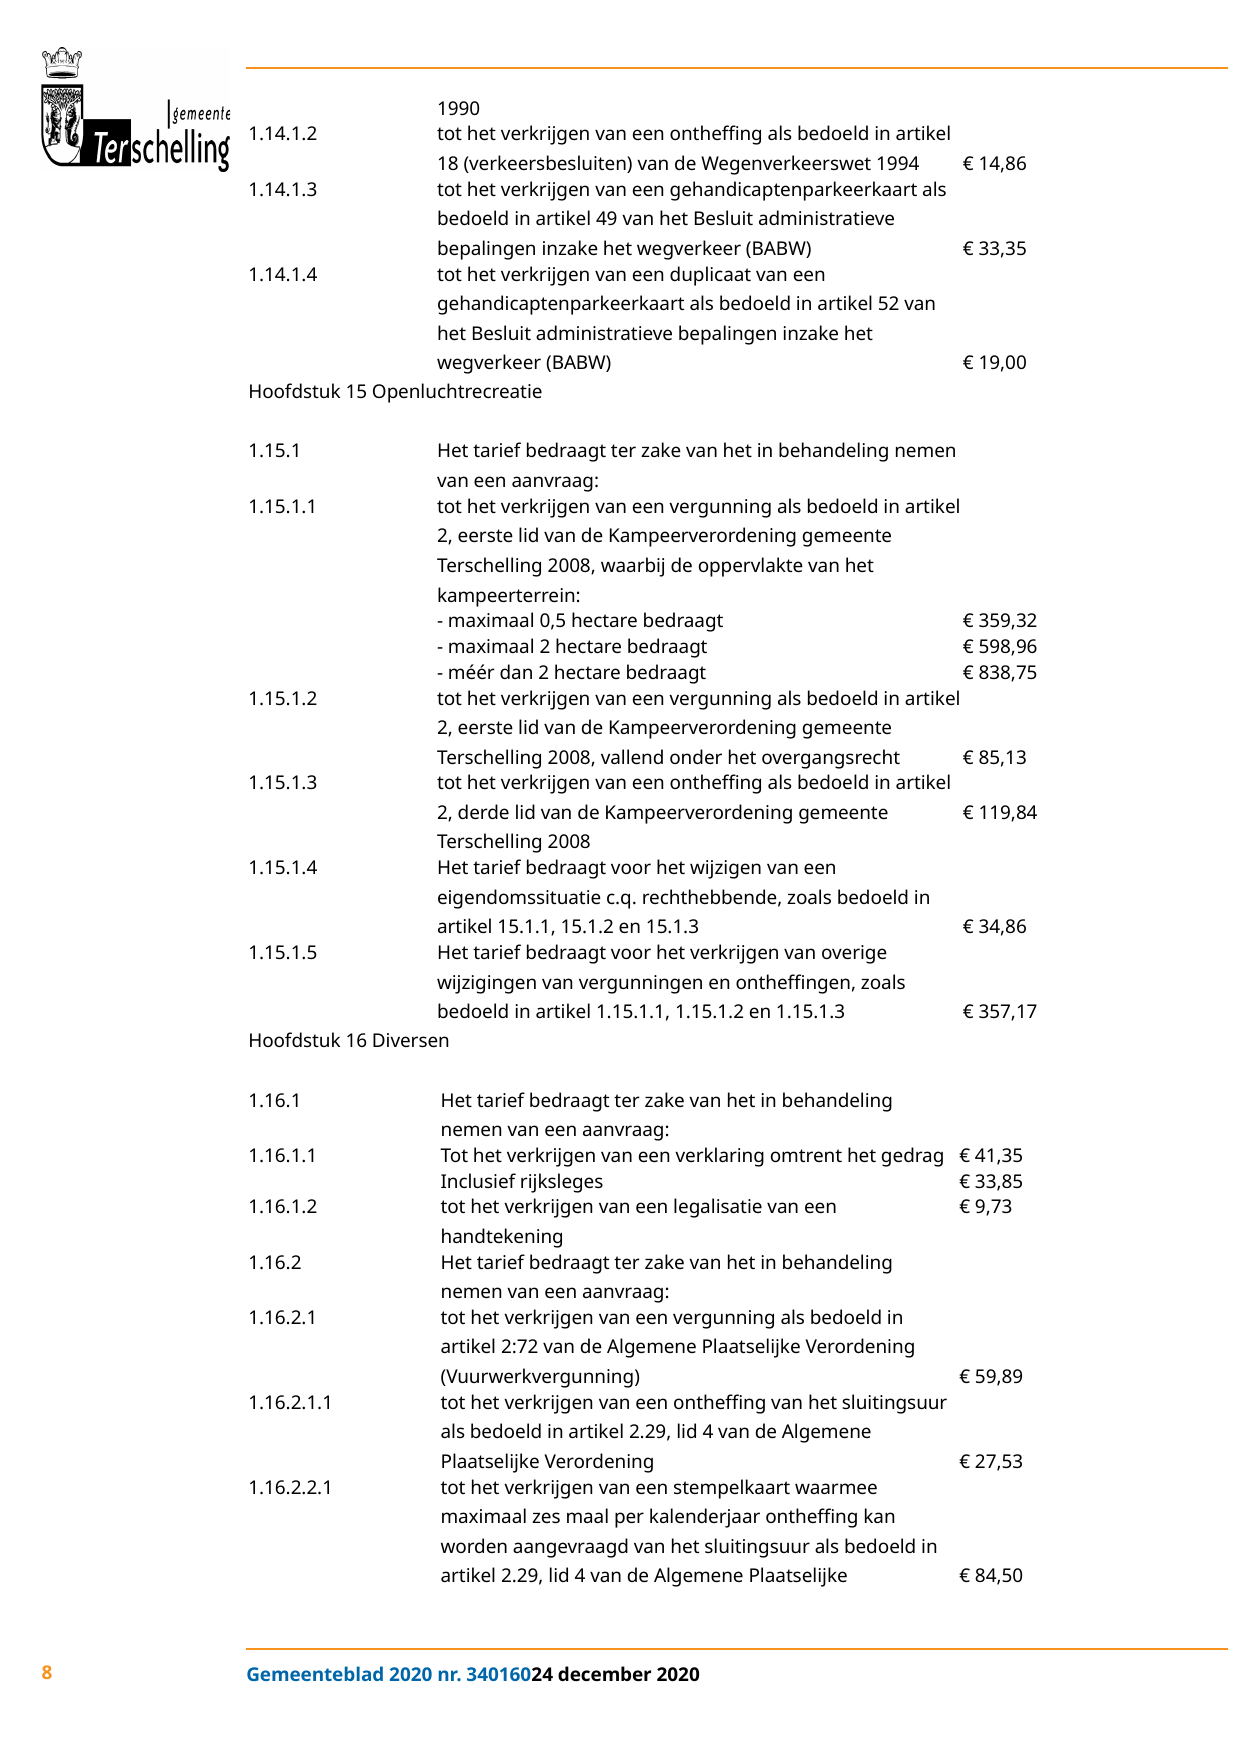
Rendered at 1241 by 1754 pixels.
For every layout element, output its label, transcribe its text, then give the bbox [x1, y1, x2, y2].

text Hoofdstuk 16 Diversen [248, 1027, 1152, 1053]
table_cell 1.16.2.2.1 [248, 1474, 440, 1588]
table_cell € 119,84 [963, 770, 1152, 854]
table_cell € 357,17 [963, 939, 1152, 1024]
table_cell - méér dan 2 hectare bedraagt [437, 659, 963, 685]
table_cell € 19,00 [963, 261, 1152, 375]
table_cell 1.14.1.2 [248, 121, 437, 176]
table_cell 1990 [437, 95, 963, 121]
table_cell tot het verkrijgen van een legalisatie van een handtekening [440, 1194, 959, 1249]
table_cell € 14,86 [963, 121, 1152, 176]
table_header Het tarief bedraagt ter zake van het in behandeling nemen van een aanvraag: [437, 438, 963, 493]
table_cell [248, 633, 437, 659]
table_cell Tot het verkrijgen van een verklaring omtrent het gedrag [440, 1142, 959, 1168]
table_cell € 359,32 [963, 608, 1152, 633]
table_cell 1.15.1.4 [248, 855, 437, 939]
table_cell [959, 1249, 1152, 1304]
table_cell [963, 95, 1152, 121]
table_cell - maximaal 0,5 hectare bedraagt [437, 608, 963, 633]
table_cell 1.16.2 [248, 1249, 440, 1304]
table_cell 1.16.1.1 [248, 1142, 440, 1168]
table_cell tot het verkrijgen van een vergunning als bedoeld in artikel 2, eerste lid van de Kampeerverordening gemeente Terschelling 2008, waarbij de oppervlakte van het kampeerterrein: [437, 493, 963, 607]
table_cell tot het verkrijgen van een vergunning als bedoeld in artikel 2, eerste lid van de Kampeerverordening gemeente Terschelling 2008, vallend onder het overgangsrecht [437, 685, 963, 769]
table_cell Het tarief bedraagt ter zake van het in behandeling nemen van een aanvraag: [440, 1249, 959, 1304]
table_header [963, 438, 1152, 493]
table_cell € 33,85 [959, 1168, 1152, 1193]
picture [41, 47, 231, 172]
table_cell - maximaal 2 hectare bedraagt [437, 633, 963, 659]
table_cell € 41,35 [959, 1142, 1152, 1168]
table_header Het tarief bedraagt ter zake van het in behandeling nemen van een aanvraag: [440, 1087, 959, 1142]
table_cell tot het verkrijgen van een ontheffing van het sluitingsuur als bedoeld in artikel 2.29, lid 4 van de Algemene Plaatselijke Verordening [440, 1389, 959, 1474]
table_cell Het tarief bedraagt voor het wijzigen van een eigendomssituatie c.q. rechthebbende, zoals bedoeld in artikel 15.1.1, 15.1.2 en 15.1.3 [437, 855, 963, 939]
table_cell 1.15.1.3 [248, 770, 437, 854]
table_cell [963, 493, 1152, 607]
table_cell tot het verkrijgen van een stempelkaart waarmee maximaal zes maal per kalenderjaar ontheffing kan worden aangevraagd van het sluitingsuur als bedoeld in artikel 2.29, lid 4 van de Algemene Plaatselijke [440, 1474, 959, 1588]
table_header 1.16.1 [248, 1087, 440, 1142]
table_cell € 84,50 [959, 1474, 1152, 1588]
table_cell € 85,13 [963, 685, 1152, 769]
table_cell € 838,75 [963, 659, 1152, 685]
table_cell 1.14.1.3 [248, 176, 437, 261]
table_header [959, 1087, 1152, 1142]
table_cell 1.16.1.2 [248, 1194, 440, 1249]
table_cell 1.16.2.1 [248, 1304, 440, 1389]
table_cell tot het verkrijgen van een duplicaat van een gehandicaptenparkeerkaart als bedoeld in artikel 52 van het Besluit administratieve bepalingen inzake het wegverkeer (BABW) [437, 261, 963, 375]
table_cell € 598,96 [963, 633, 1152, 659]
table_cell € 59,89 [959, 1304, 1152, 1389]
table_cell 1.14.1.4 [248, 261, 437, 375]
text Hoofdstuk 15 Openluchtrecreatie [248, 378, 1152, 404]
table_cell tot het verkrijgen van een gehandicaptenparkeerkaart als bedoeld in artikel 49 van het Besluit administratieve bepalingen inzake het wegverkeer (BABW) [437, 176, 963, 261]
table_cell [248, 1168, 440, 1193]
table_cell [248, 95, 437, 121]
table_cell 1.15.1.2 [248, 685, 437, 769]
table_header 1.15.1 [248, 438, 437, 493]
table_cell [248, 608, 437, 633]
table_cell tot het verkrijgen van een ontheffing als bedoeld in artikel 2, derde lid van de Kampeerverordening gemeente Terschelling 2008 [437, 770, 963, 854]
table_cell € 27,53 [959, 1389, 1152, 1474]
table_cell 1.15.1.5 [248, 939, 437, 1024]
table_cell Inclusief rijksleges [440, 1168, 959, 1193]
table_cell 1.15.1.1 [248, 493, 437, 607]
table_cell [248, 659, 437, 685]
table_cell € 9,73 [959, 1194, 1152, 1249]
table_cell 1.16.2.1.1 [248, 1389, 440, 1474]
table_cell tot het verkrijgen van een ontheffing als bedoeld in artikel 18 (verkeersbesluiten) van de Wegenverkeerswet 1994 [437, 121, 963, 176]
table_cell Het tarief bedraagt voor het verkrijgen van overige wijzigingen van vergunningen en ontheffingen, zoals bedoeld in artikel 1.15.1.1, 1.15.1.2 en 1.15.1.3 [437, 939, 963, 1024]
table_cell € 33,35 [963, 176, 1152, 261]
table_cell € 34,86 [963, 855, 1152, 939]
table_cell tot het verkrijgen van een vergunning als bedoeld in artikel 2:72 van de Algemene Plaatselijke Verordening (Vuurwerkvergunning) [440, 1304, 959, 1389]
